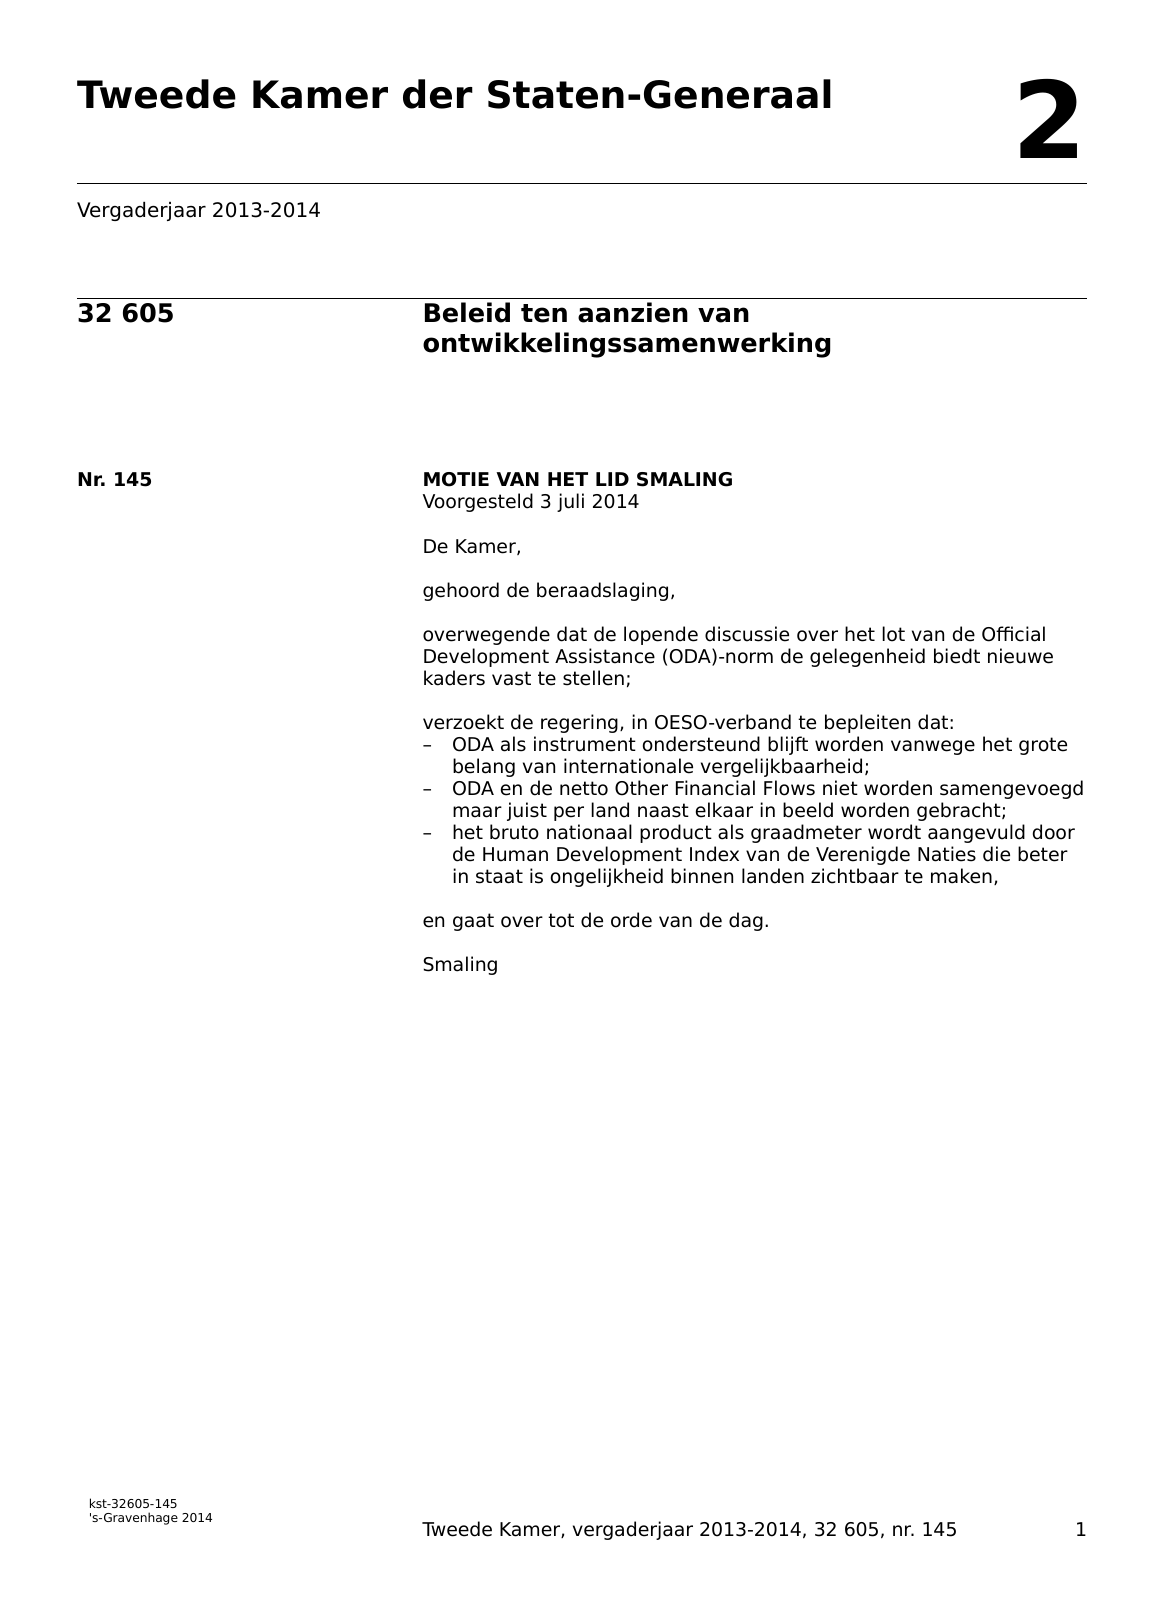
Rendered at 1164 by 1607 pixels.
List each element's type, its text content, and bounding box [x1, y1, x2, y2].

text – ODA als instrument ondersteund blijft worden vanwege het grote belang van internationale vergelijkbaarheid; [422, 734, 1087, 778]
text Voorgesteld 3 juli 2014 [422, 491, 1087, 513]
table_header 2 [886, 59, 1087, 183]
text De Kamer, [422, 536, 1087, 557]
text gehoord de beraadslaging, [422, 580, 1087, 602]
text Smaling [422, 954, 1087, 976]
text – het bruto nationaal product als graadmeter wordt aangevuld door de Human Development Index van de Verenigde Naties die beter in staat is ongelijkheid binnen landen zichtbaar te maken, [422, 822, 1087, 888]
text overwegende dat de lopende discussie over het lot van de Official Development Assistance (ODA)-norm de gelegenheid biedt nieuwe kaders vast te stellen; [422, 624, 1087, 690]
text kst-32605-145 [88, 1497, 323, 1511]
subtitle Nr. 145 MOTIE VAN HET LID SMALING [77, 469, 1087, 491]
text en gaat over tot de orde van de dag. [422, 910, 1087, 932]
text 's-Gravenhage 2014 [88, 1511, 323, 1525]
subtitle 32 605 Beleid ten aanzien van ontwikkelingssamenwerking [77, 299, 1087, 358]
text – ODA en de netto Other Financial Flows niet worden samengevoegd maar juist per land naast elkaar in beeld worden gebracht; [422, 778, 1087, 822]
table_cell Vergaderjaar 2013-2014 [77, 184, 1087, 298]
table_header Tweede Kamer der Staten-Generaal [77, 59, 886, 183]
text verzoekt de regering, in OESO-verband te bepleiten dat: [422, 712, 1087, 734]
